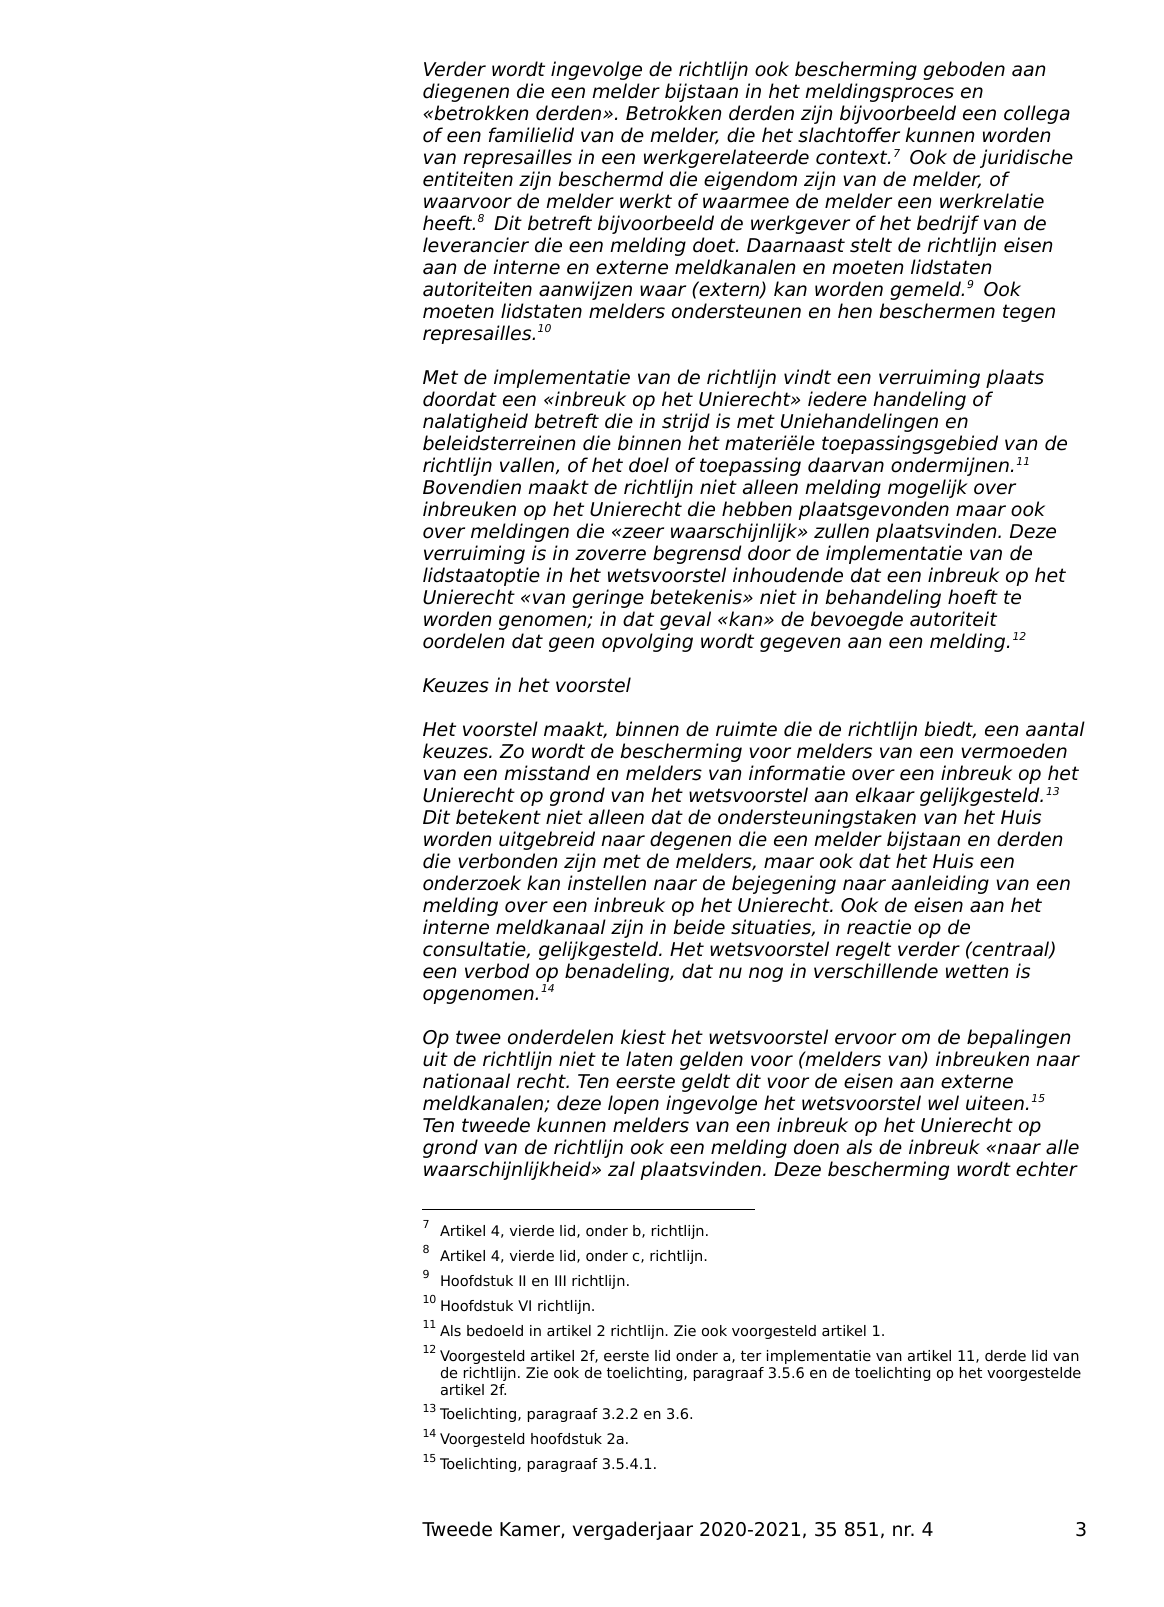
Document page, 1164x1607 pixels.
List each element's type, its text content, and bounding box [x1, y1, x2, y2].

text Artikel 4, vierde lid, onder b, richtlijn. [422, 1218, 1087, 1241]
text Toelichting, paragraaf 3.5.4.1. [422, 1452, 1087, 1474]
text Met de implementatie van de richtlijn vindt een verruiming plaats doordat een «inbreuk op het Unierecht» iedere handeling of nalatigheid betreft die in strijd is met Uniehandelingen en beleidsterreinen die binnen het materiële toepassingsgebied van de richtlijn vallen, of het doel of toepassing daarvan ondermijnen. Bovendien maakt de richtlijn niet alleen melding mogelijk over inbreuken op het Unierecht die hebben plaatsgevonden maar ook over meldingen die «zeer waarschijnlijk» zullen plaatsvinden. Deze verruiming is in zoverre begrensd door de implementatie van de lidstaatoptie in het wetsvoorstel inhoudende dat een inbreuk op het Unierecht «van geringe betekenis» niet in behandeling hoeft te worden genomen; in dat geval «kan» de bevoegde autoriteit oordelen dat geen opvolging wordt gegeven aan een melding. [422, 367, 1087, 653]
subtitle Keuzes in het voorstel [422, 675, 1087, 697]
text Artikel 4, vierde lid, onder c, richtlijn. [422, 1243, 1087, 1266]
text Verder wordt ingevolge de richtlijn ook bescherming geboden aan diegenen die een melder bijstaan in het meldingsproces en «betrokken derden». Betrokken derden zijn bijvoorbeeld een collega of een familielid van de melder, die het slachtoffer kunnen worden van represailles in een werkgerelateerde context. Ook de juridische entiteiten zijn beschermd die eigendom zijn van de melder, of waarvoor de melder werkt of waarmee de melder een werkrelatie heeft. Dit betreft bijvoorbeeld de werkgever of het bedrijf van de leverancier die een melding doet. Daarnaast stelt de richtlijn eisen aan de interne en externe meldkanalen en moeten lidstaten autoriteiten aanwijzen waar (extern) kan worden gemeld. Ook moeten lidstaten melders ondersteunen en hen beschermen tegen represailles. [422, 59, 1087, 345]
text Hoofdstuk VI richtlijn. [422, 1293, 1087, 1316]
text Voorgesteld artikel 2f, eerste lid onder a, ter implementatie van artikel 11, derde lid van de richtlijn. Zie ook de toelichting, paragraaf 3.5.6 en de toelichting op het voorgestelde artikel 2f. [422, 1343, 1087, 1399]
text Op twee onderdelen kiest het wetsvoorstel ervoor om de bepalingen uit de richtlijn niet te laten gelden voor (melders van) inbreuken naar nationaal recht. Ten eerste geldt dit voor de eisen aan externe meldkanalen; deze lopen ingevolge het wetsvoorstel wel uiteen. Ten tweede kunnen melders van een inbreuk op het Unierecht op grond van de richtlijn ook een melding doen als de inbreuk «naar alle waarschijnlijkheid» zal plaatsvinden. Deze bescherming wordt echter [422, 1027, 1087, 1181]
text Het voorstel maakt, binnen de ruimte die de richtlijn biedt, een aantal keuzes. Zo wordt de bescherming voor melders van een vermoeden van een misstand en melders van informatie over een inbreuk op het Unierecht op grond van het wetsvoorstel aan elkaar gelijkgesteld. Dit betekent niet alleen dat de ondersteuningstaken van het Huis worden uitgebreid naar degenen die een melder bijstaan en derden die verbonden zijn met de melders, maar ook dat het Huis een onderzoek kan instellen naar de bejegening naar aanleiding van een melding over een inbreuk op het Unierecht. Ook de eisen aan het interne meldkanaal zijn in beide situaties, in reactie op de consultatie, gelijkgesteld. Het wetsvoorstel regelt verder (centraal) een verbod op benadeling, dat nu nog in verschillende wetten is opgenomen. [422, 719, 1087, 1005]
text Als bedoeld in artikel 2 richtlijn. Zie ook voorgesteld artikel 1. [422, 1318, 1087, 1341]
text Hoofdstuk II en III richtlijn. [422, 1268, 1087, 1291]
text Toelichting, paragraaf 3.2.2 en 3.6. [422, 1402, 1087, 1424]
text Voorgesteld hoofdstuk 2a. [422, 1427, 1087, 1449]
